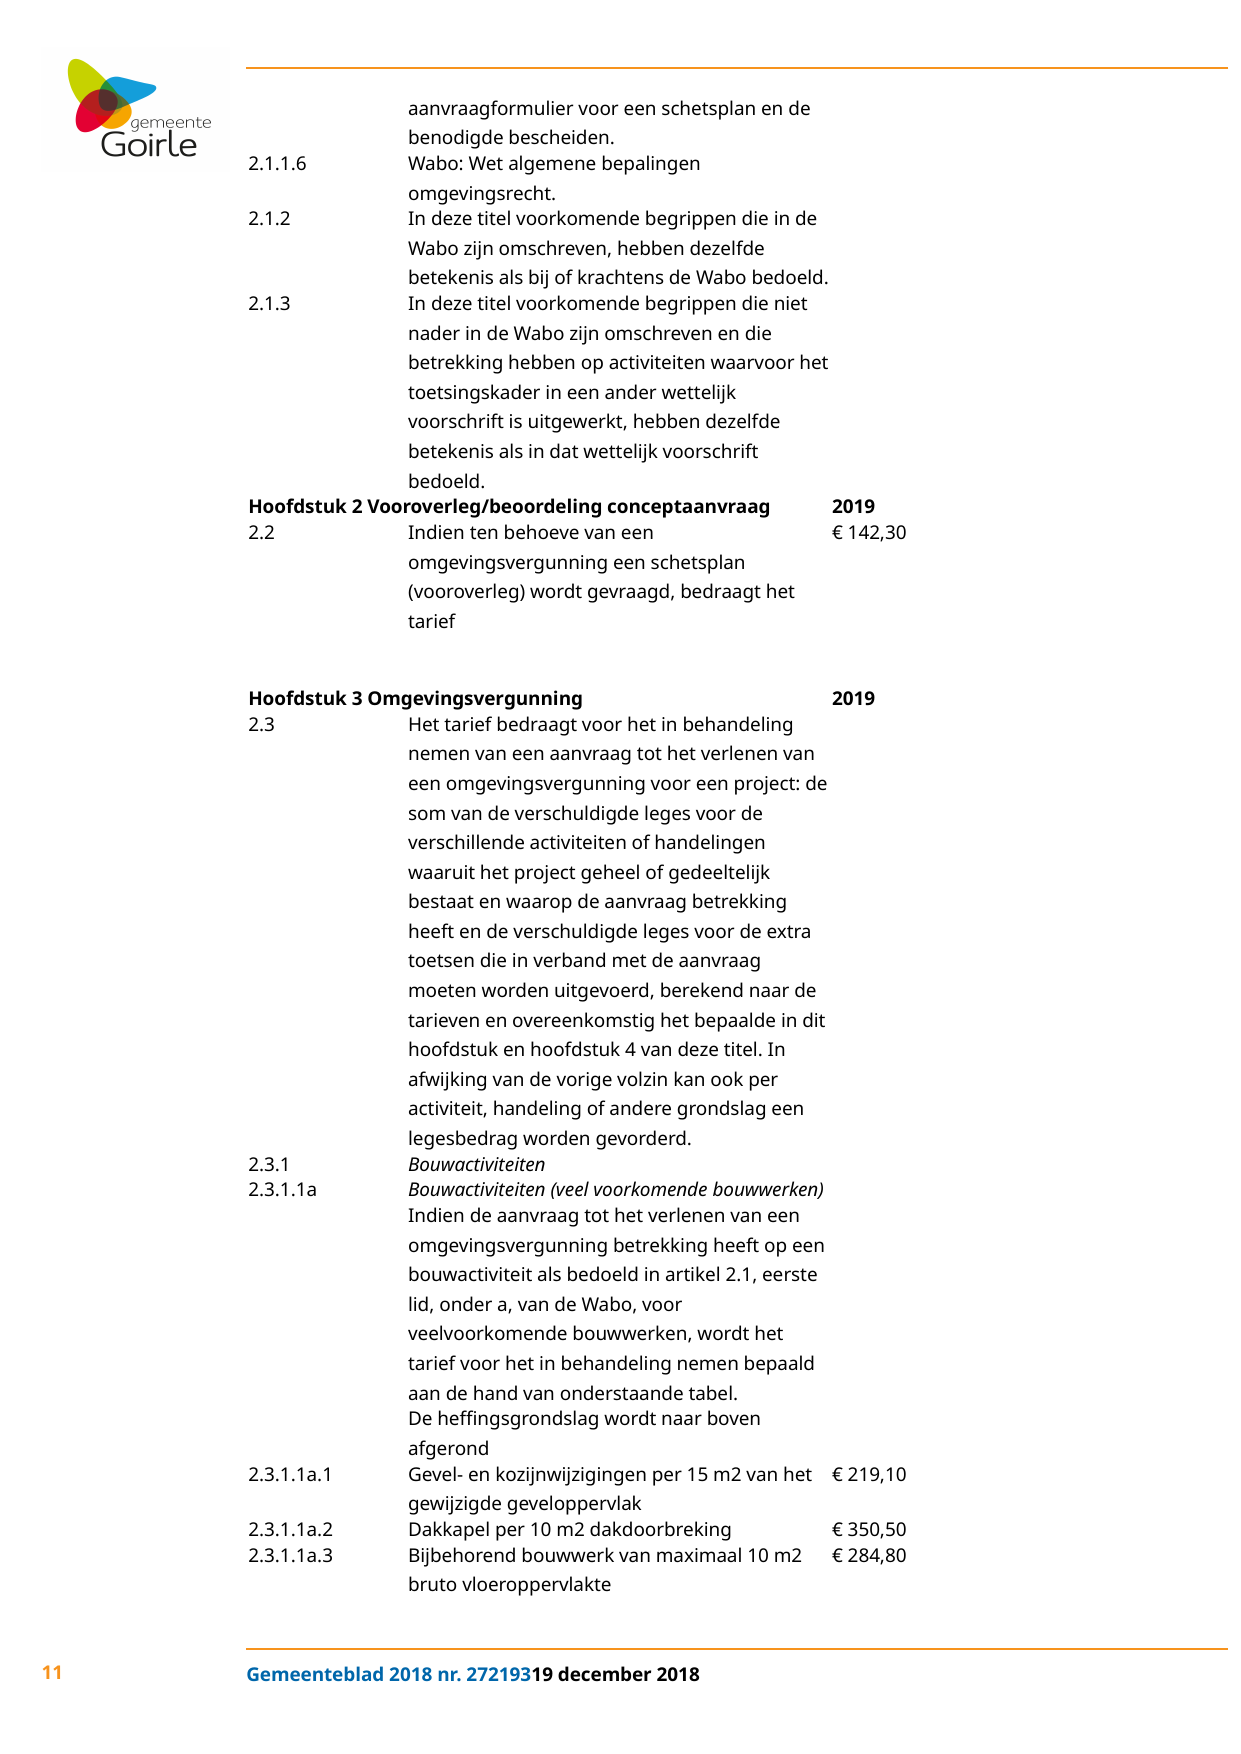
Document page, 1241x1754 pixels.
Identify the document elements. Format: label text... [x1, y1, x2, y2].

table_cell 2.3.1.1a.2 [248, 1516, 408, 1542]
table_cell 2.3.1.1a.3 [248, 1542, 408, 1597]
table_cell [832, 150, 1152, 205]
table_cell [248, 1202, 408, 1406]
table_cell 2.3.1 [248, 1151, 408, 1177]
table_cell [248, 95, 408, 150]
table_cell Bijbehorend bouwwerk van maximaal 10 m2 bruto vloeroppervlakte [408, 1542, 832, 1597]
table_cell Gevel- en kozijnwijzigingen per 15 m2 van het gewijzigde geveloppervlak [408, 1461, 832, 1516]
table_cell Het tarief bedraagt voor het in behandeling nemen van een aanvraag tot het verlenen van een omgevingsvergunning voor een project: de som van de verschuldigde leges voor de verschillende activiteiten of handelingen waaruit het project geheel of gedeeltelijk bestaat en waarop de aanvraag betrekking heeft en de verschuldigde leges voor de extra toetsen die in verband met de aanvraag moeten worden uitgevoerd, berekend naar de tarieven en overeenkomstig het bepaalde in dit hoofdstuk en hoofdstuk 4 van deze titel. In afwijking van de vorige volzin kan ook per activiteit, handeling of andere grondslag een legesbedrag worden gevorderd. [408, 711, 832, 1151]
table_cell 2.3.1.1a.1 [248, 1461, 408, 1516]
table_cell 2.2 [248, 519, 408, 634]
table_cell [248, 1406, 408, 1461]
table_cell [832, 660, 1152, 685]
table_cell [832, 1151, 1152, 1177]
table_cell 2.1.3 [248, 290, 408, 493]
table_cell 2.1.2 [248, 205, 408, 290]
table_cell De heffingsgrondslag wordt naar boven afgerond [408, 1406, 832, 1461]
table_cell € 350,50 [832, 1516, 1152, 1542]
table_cell Indien de aanvraag tot het verlenen van een omgevingsvergunning betrekking heeft op een bouwactiviteit als bedoeld in artikel 2.1, eerste lid, onder a, van de Wabo, voor veelvoorkomende bouwwerken, wordt het tarief voor het in behandeling nemen bepaald aan de hand van onderstaande tabel. [408, 1202, 832, 1406]
table_cell 2.3 [248, 711, 408, 1151]
table_cell € 284,80 [832, 1542, 1152, 1597]
table_cell Wabo: Wet algemene bepalingen omgevingsrecht. [408, 150, 832, 205]
picture [41, 47, 231, 172]
table_cell [832, 711, 1152, 1151]
table_cell [408, 634, 832, 659]
table_cell Indien ten behoeve van een omgevingsvergunning een schetsplan (vooroverleg) wordt gevraagd, bedraagt het tarief [408, 519, 832, 634]
table_cell [408, 660, 832, 685]
table_cell [832, 205, 1152, 290]
table_cell [832, 95, 1152, 150]
table_cell [248, 660, 408, 685]
table_cell [832, 290, 1152, 493]
table_cell Hoofdstuk 2 Vooroverleg/beoordeling conceptaanvraag [248, 494, 832, 519]
table_cell [832, 1202, 1152, 1406]
table_cell 2019 [832, 685, 1152, 711]
table_cell Bouwactiviteiten [408, 1151, 832, 1177]
table_cell [832, 1177, 1152, 1202]
table_cell Hoofdstuk 3 Omgevingsvergunning [248, 685, 832, 711]
table_cell [248, 634, 408, 659]
table_cell 2019 [832, 494, 1152, 519]
table_cell 2.3.1.1a [248, 1177, 408, 1202]
table_cell aanvraagformulier voor een schetsplan en de benodigde bescheiden. [408, 95, 832, 150]
table_cell [832, 634, 1152, 659]
table_cell [832, 1406, 1152, 1461]
table_cell In deze titel voorkomende begrippen die niet nader in de Wabo zijn omschreven en die betrekking hebben op activiteiten waarvoor het toetsingskader in een ander wettelijk voorschrift is uitgewerkt, hebben dezelfde betekenis als in dat wettelijk voorschrift bedoeld. [408, 290, 832, 493]
table_cell € 142,30 [832, 519, 1152, 634]
table_cell 2.1.1.6 [248, 150, 408, 205]
table_cell In deze titel voorkomende begrippen die in de Wabo zijn omschreven, hebben dezelfde betekenis als bij of krachtens de Wabo bedoeld. [408, 205, 832, 290]
table_cell € 219,10 [832, 1461, 1152, 1516]
table_cell Bouwactiviteiten (veel voorkomende bouwwerken) [408, 1177, 832, 1202]
table_cell Dakkapel per 10 m2 dakdoorbreking [408, 1516, 832, 1542]
